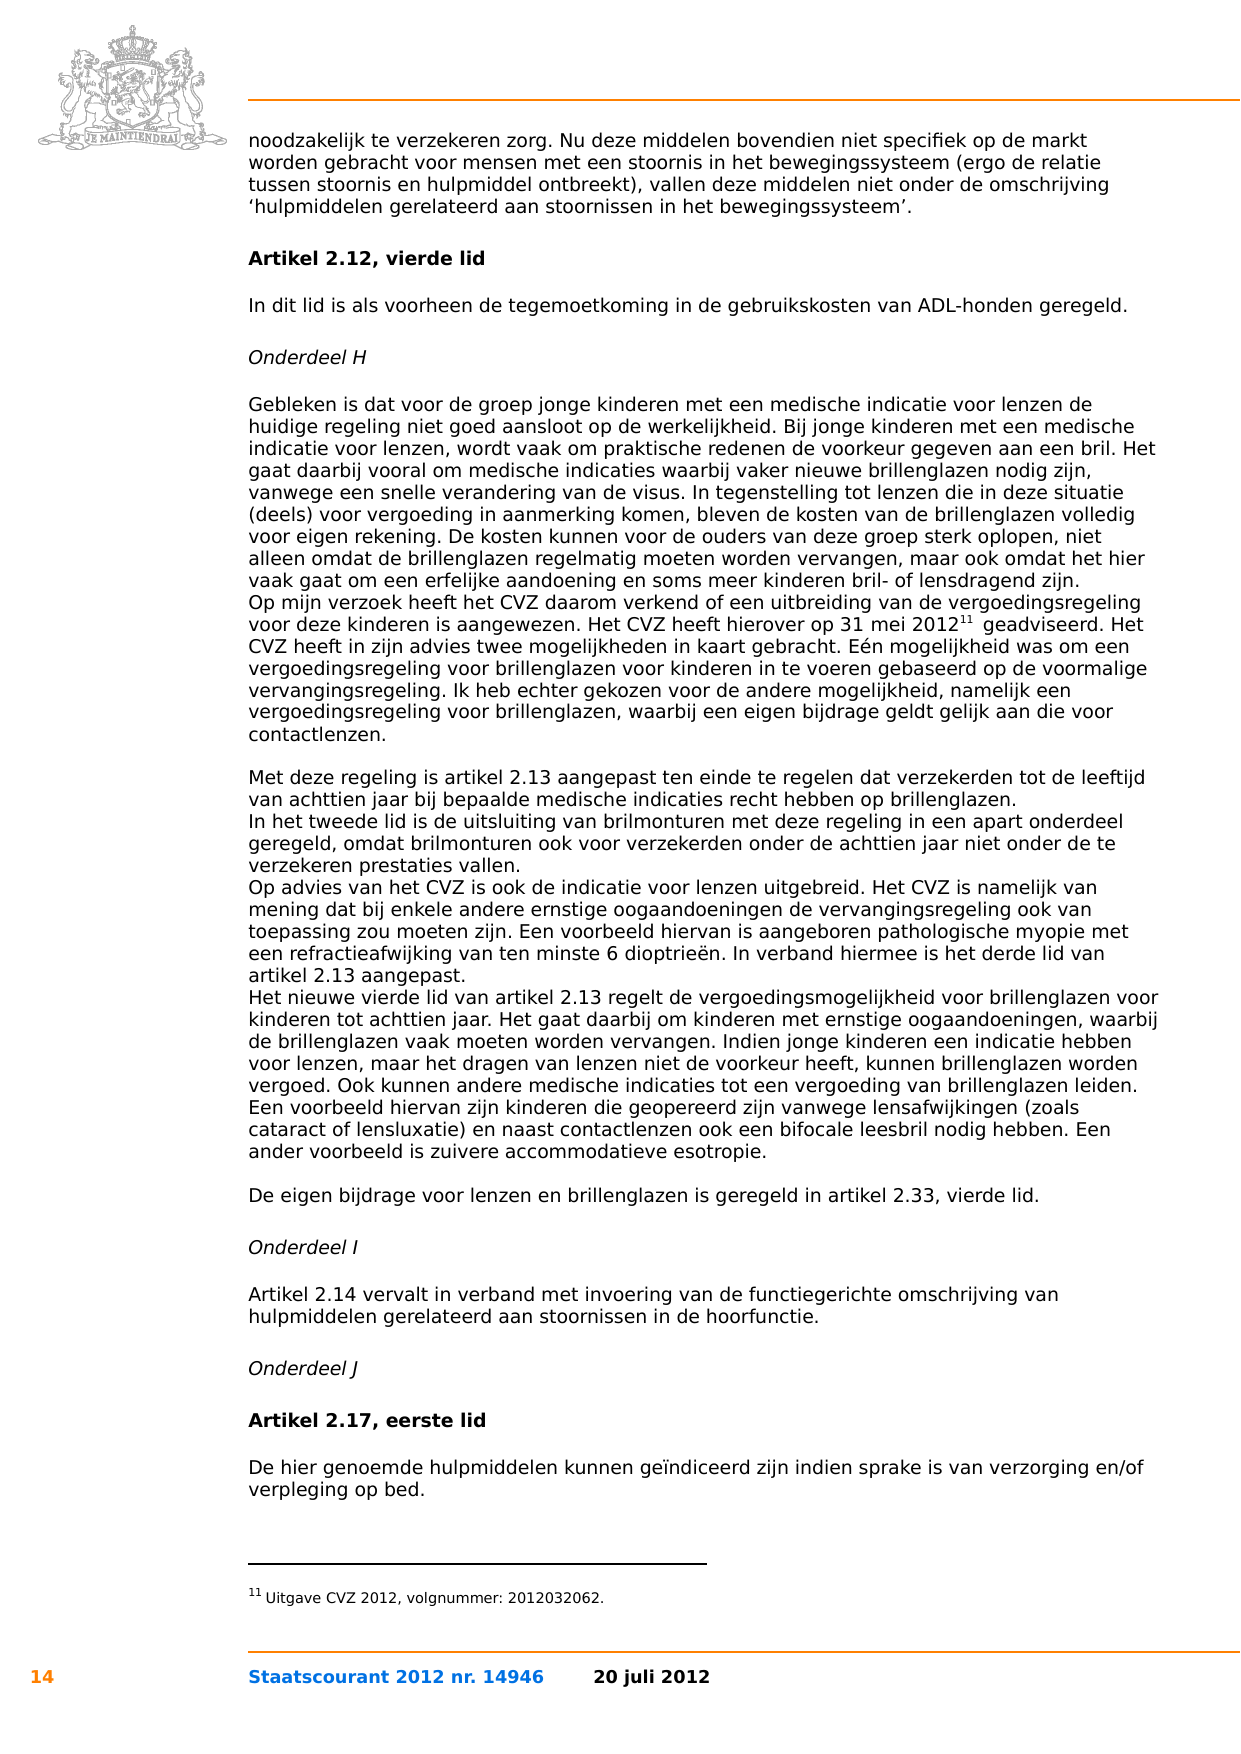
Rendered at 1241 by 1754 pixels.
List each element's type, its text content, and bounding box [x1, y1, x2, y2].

picture [38, 25, 227, 150]
subtitle Onderdeel I [248, 1237, 1163, 1259]
text Artikel 2.14 vervalt in verband met invoering van de functiegerichte omschrijving van hulpmiddelen gerelateerd aan stoornissen in de hoorfunctie. [248, 1284, 1163, 1328]
text In dit lid is als voorheen de tegemoetkoming in de gebruikskosten van ADL-honden geregeld. [248, 295, 1163, 317]
text In het tweede lid is de uitsluiting van brilmonturen met deze regeling in een apart onderdeel geregeld, omdat brilmonturen ook voor verzekerden onder de achttien jaar niet onder de te verzekeren prestaties vallen. [248, 811, 1163, 877]
subtitle Onderdeel J [248, 1358, 1163, 1380]
text De hier genoemde hulpmiddelen kunnen geïndiceerd zijn indien sprake is van verzorging en/of verpleging op bed. [248, 1457, 1163, 1501]
subtitle Onderdeel H [248, 347, 1163, 369]
text Met deze regeling is artikel 2.13 aangepast ten einde te regelen dat verzekerden tot de leeftijd van achttien jaar bij bepaalde medische indicaties recht hebben op brillenglazen. [248, 767, 1163, 811]
text Op mijn verzoek heeft het CVZ daarom verkend of een uitbreiding van de vergoedingsregeling voor deze kinderen is aangewezen. Het CVZ heeft hierover op 31 mei 2012 geadviseerd. Het CVZ heeft in zijn advies twee mogelijkheden in kaart gebracht. Eén mogelijkheid was om een vergoedingsregeling voor brillenglazen voor kinderen in te voeren gebaseerd op de voormalige vervangingsregeling. Ik heb echter gekozen voor de andere mogelijkheid, namelijk een vergoedingsregeling voor brillenglazen, waarbij een eigen bijdrage geldt gelijk aan die voor contactlenzen. [248, 592, 1163, 745]
subtitle Artikel 2.12, vierde lid [248, 248, 1163, 270]
subtitle Artikel 2.17, eerste lid [248, 1410, 1163, 1432]
text Het nieuwe vierde lid van artikel 2.13 regelt de vergoedingsmogelijkheid voor brillenglazen voor kinderen tot achttien jaar. Het gaat daarbij om kinderen met ernstige oogaandoeningen, waarbij de brillenglazen vaak moeten worden vervangen. Indien jonge kinderen een indicatie hebben voor lenzen, maar het dragen van lenzen niet de voorkeur heeft, kunnen brillenglazen worden vergoed. Ook kunnen andere medische indicaties tot een vergoeding van brillenglazen leiden. Een voorbeeld hiervan zijn kinderen die geopereerd zijn vanwege lensafwijkingen (zoals cataract of lensluxatie) en naast contactlenzen ook een bifocale leesbril nodig hebben. Een ander voorbeeld is zuivere accommodatieve esotropie. [248, 987, 1163, 1163]
text noodzakelijk te verzekeren zorg. Nu deze middelen bovendien niet specifiek op de markt worden gebracht voor mensen met een stoornis in het bewegingssysteem (ergo de relatie tussen stoornis en hulpmiddel ontbreekt), vallen deze middelen niet onder de omschrijving ‘hulpmiddelen gerelateerd aan stoornissen in het bewegingssysteem’. [248, 130, 1163, 218]
text Gebleken is dat voor de groep jonge kinderen met een medische indicatie voor lenzen de huidige regeling niet goed aansloot op de werkelijkheid. Bij jonge kinderen met een medische indicatie voor lenzen, wordt vaak om praktische redenen de voorkeur gegeven aan een bril. Het gaat daarbij vooral om medische indicaties waarbij vaker nieuwe brillenglazen nodig zijn, vanwege een snelle verandering van de visus. In tegenstelling tot lenzen die in deze situatie (deels) voor vergoeding in aanmerking komen, bleven de kosten van de brillenglazen volledig voor eigen rekening. De kosten kunnen voor de ouders van deze groep sterk oplopen, niet alleen omdat de brillenglazen regelmatig moeten worden vervangen, maar ook omdat het hier vaak gaat om een erfelijke aandoening en soms meer kinderen bril- of lensdragend zijn. [248, 394, 1163, 592]
text De eigen bijdrage voor lenzen en brillenglazen is geregeld in artikel 2.33, vierde lid. [248, 1185, 1163, 1207]
text Uitgave CVZ 2012, volgnummer: 2012032062. [248, 1586, 1163, 1608]
text Op advies van het CVZ is ook de indicatie voor lenzen uitgebreid. Het CVZ is namelijk van mening dat bij enkele andere ernstige oogaandoeningen de vervangingsregeling ook van toepassing zou moeten zijn. Een voorbeeld hiervan is aangeboren pathologische myopie met een refractieafwijking van ten minste 6 dioptrieën. In verband hiermee is het derde lid van artikel 2.13 aangepast. [248, 877, 1163, 987]
